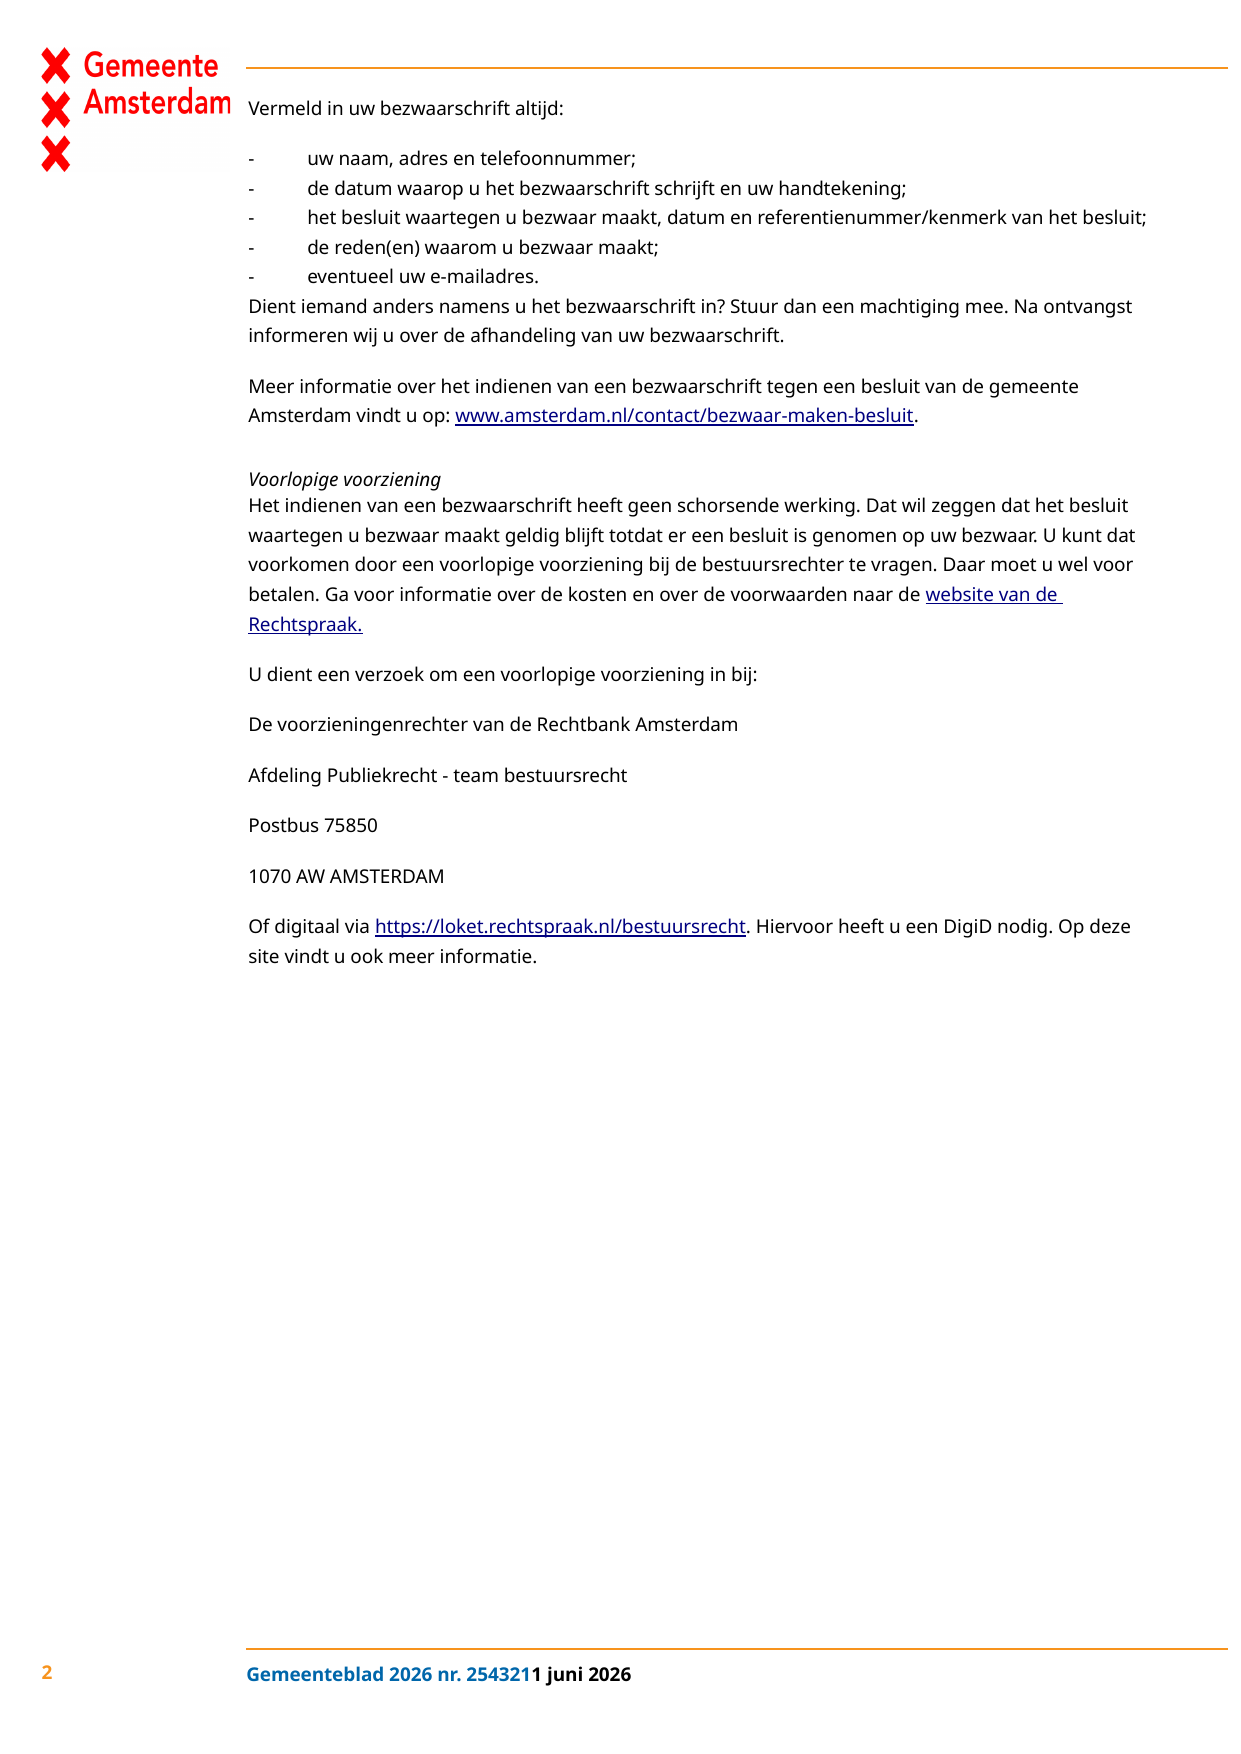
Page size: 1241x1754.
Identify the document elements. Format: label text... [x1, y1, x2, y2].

text Het indienen van een bezwaarschrift heeft geen schorsende werking. Dat wil zeggen dat het besluit waartegen u bezwaar maakt geldig blijft totdat er een besluit is genomen op uw bezwaar. U kunt dat voorkomen door een voorlopige voorziening bij de bestuursrechter te vragen. Daar moet u wel voor betalen. Ga voor informatie over de kosten en over de voorwaarden naar de website van de Rechtspraak. [248, 492, 1152, 636]
list het besluit waartegen u bezwaar maakt, datum en referentienummer/kenmerk van het besluit; [248, 204, 1152, 230]
text Voorlopige voorziening [248, 467, 1152, 492]
picture [41, 47, 231, 172]
list eventueel uw e-mailadres. [248, 263, 1152, 289]
text Afdeling Publiekrecht - team bestuursrecht [248, 762, 1152, 788]
text U dient een verzoek om een voorlopige voorziening in bij: [248, 661, 1152, 687]
text 1070 AW AMSTERDAM [248, 863, 1152, 888]
list uw naam, adres en telefoonnummer; [248, 145, 1152, 171]
text Vermeld in uw bezwaarschrift altijd: [248, 95, 1152, 121]
list de reden(en) waarom u bezwaar maakt; [248, 234, 1152, 260]
text Of digitaal via https://loket.rechtspraak.nl/bestuursrecht. Hiervoor heeft u een DigiD nodig. Op deze site vindt u ook meer informatie. [248, 913, 1152, 968]
text Postbus 75850 [248, 812, 1152, 838]
text De voorzieningenrechter van de Rechtbank Amsterdam [248, 712, 1152, 737]
text Meer informatie over het indienen van een bezwaarschrift tegen een besluit van de gemeente Amsterdam vindt u op: www.amsterdam.nl/contact/bezwaar-maken-besluit. [248, 373, 1152, 428]
list de datum waarop u het bezwaarschrift schrijft en uw handtekening; [248, 175, 1152, 201]
text Dient iemand anders namens u het bezwaarschrift in? Stuur dan een machtiging mee. Na ontvangst informeren wij u over de afhandeling van uw bezwaarschrift. [248, 293, 1152, 348]
